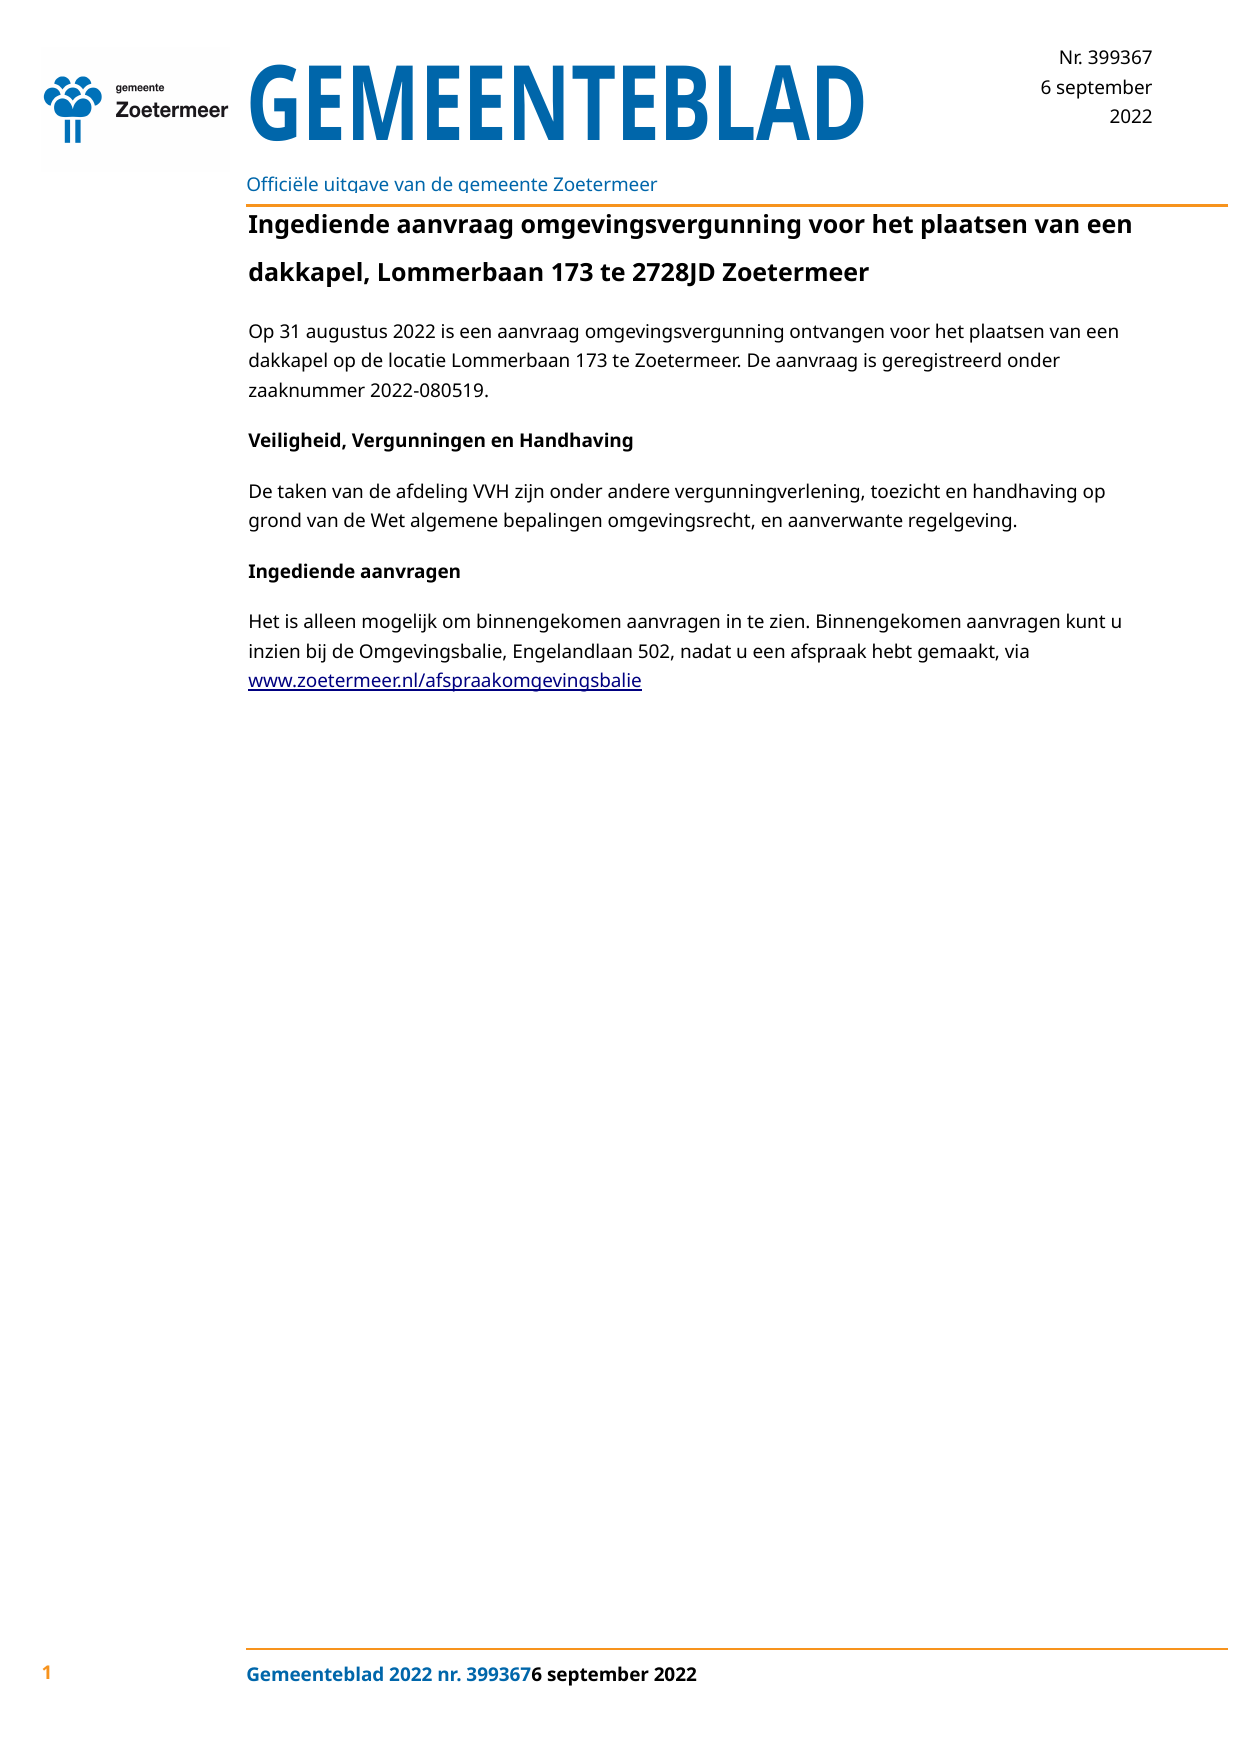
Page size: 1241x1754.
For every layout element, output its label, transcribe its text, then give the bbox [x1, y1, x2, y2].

text Het is alleen mogelijk om binnengekomen aanvragen in te zien. Binnengekomen aanvragen kunt u inzien bij de Omgevingsbalie, Engelandlaan 502, nadat u een afspraak hebt gemaakt, via www.zoetermeer.nl/afspraakomgevingsbalie [248, 608, 1152, 693]
text Ingediende aanvragen [248, 558, 1152, 584]
text De taken van de afdeling VVH zijn onder andere vergunningverlening, toezicht en handhaving op grond van de Wet algemene bepalingen omgevingsrecht, en aanverwante regelgeving. [248, 478, 1152, 533]
text Veiligheid, Vergunningen en Handhaving [248, 427, 1152, 453]
picture [41, 47, 231, 172]
text Op 31 augustus 2022 is een aanvraag omgevingsvergunning ontvangen voor het plaatsen van een dakkapel op de locatie Lommerbaan 173 te Zoetermeer. De aanvraag is geregistreerd onder zaaknummer 2022-080519. [248, 318, 1152, 403]
text Ingediende aanvraag omgevingsvergunning voor het plaatsen van een dakkapel, Lommerbaan 173 te 2728JD Zoetermeer [248, 207, 1152, 288]
